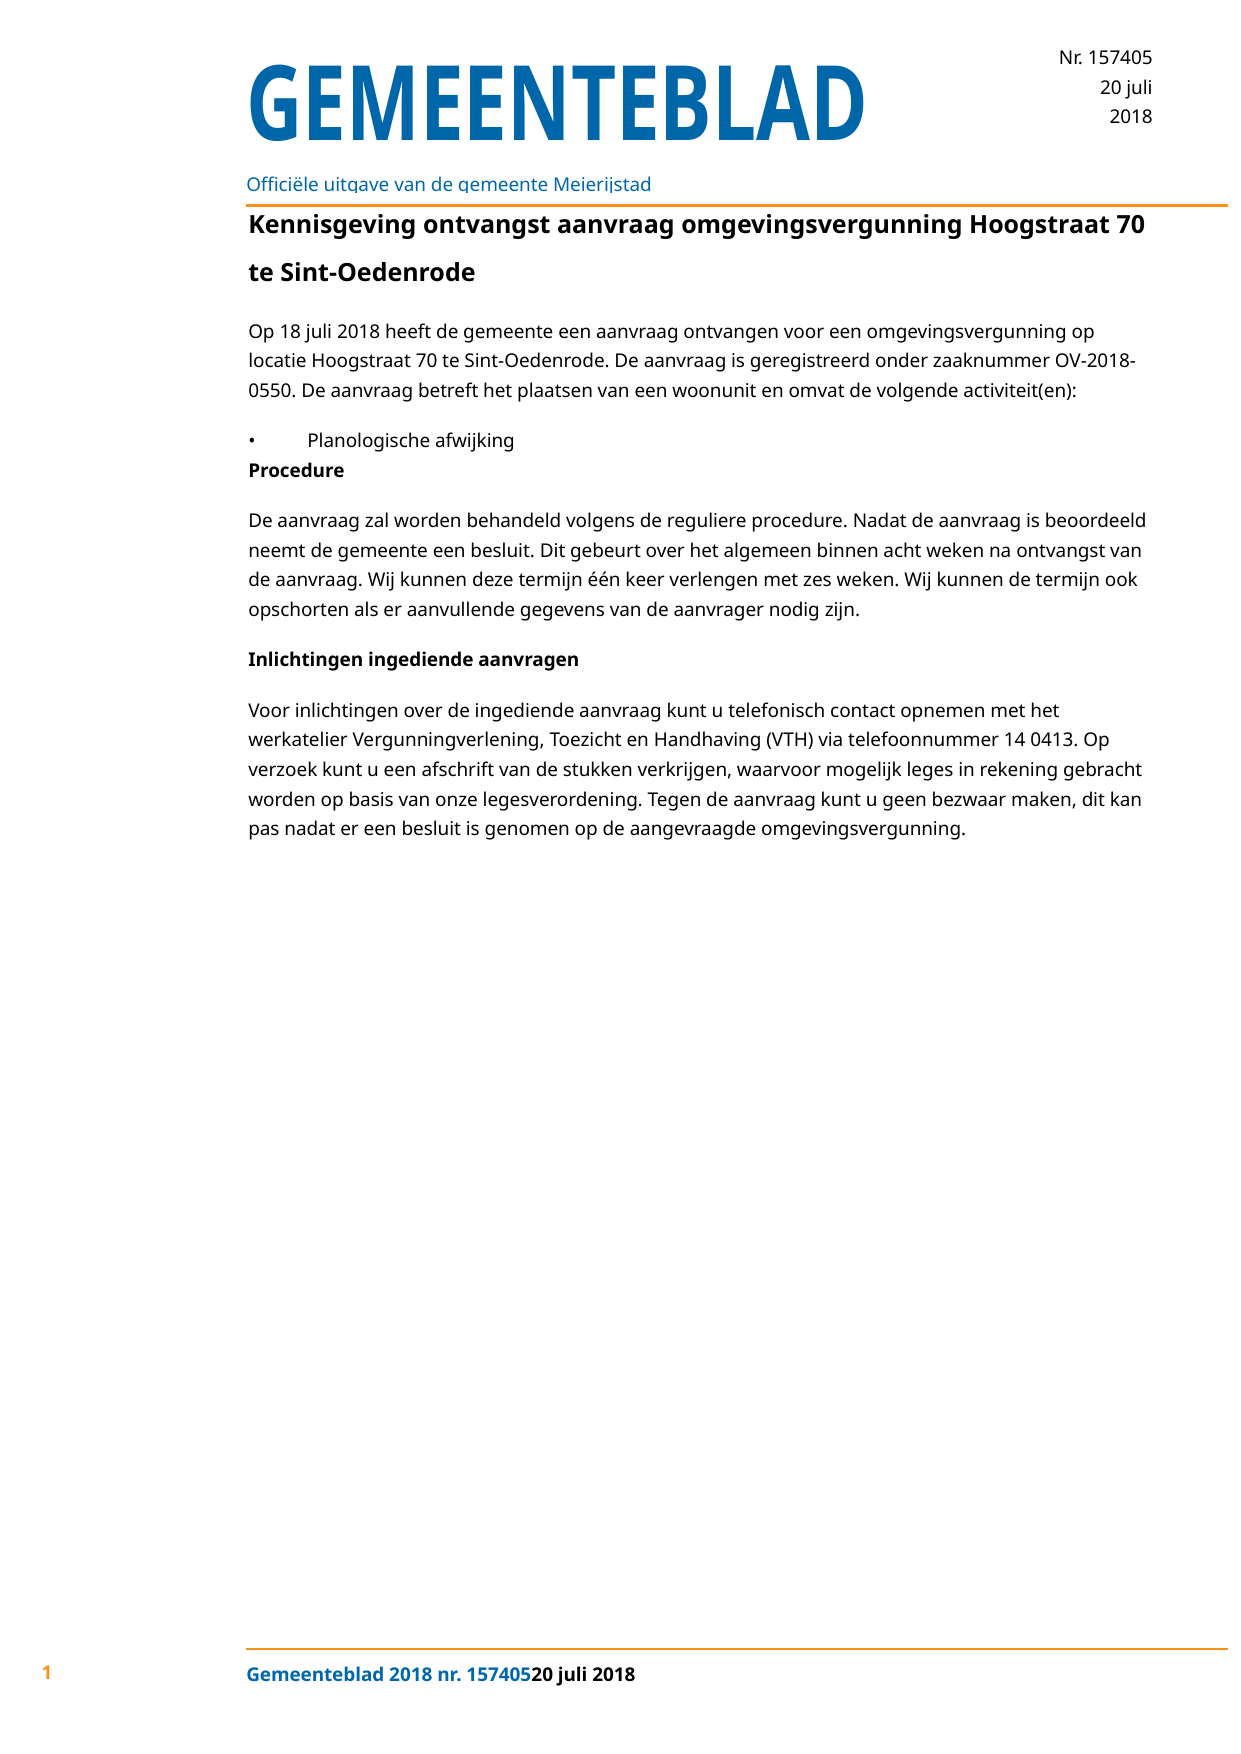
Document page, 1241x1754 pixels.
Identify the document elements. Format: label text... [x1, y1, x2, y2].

text Op 18 juli 2018 heeft de gemeente een aanvraag ontvangen voor een omgevingsvergunning op locatie Hoogstraat 70 te Sint-Oedenrode. De aanvraag is geregistreerd onder zaaknummer OV-2018-0550. De aanvraag betreft het plaatsen van een woonunit en omvat de volgende activiteit(en): [248, 318, 1152, 403]
text De aanvraag zal worden behandeld volgens de reguliere procedure. Nadat de aanvraag is beoordeeld neemt de gemeente een besluit. Dit gebeurt over het algemeen binnen acht weken na ontvangst van de aanvraag. Wij kunnen deze termijn één keer verlengen met zes weken. Wij kunnen de termijn ook opschorten als er aanvullende gegevens van de aanvrager nodig zijn. [248, 507, 1152, 622]
text Inlichtingen ingediende aanvragen [248, 647, 1152, 672]
text Voor inlichtingen over de ingediende aanvraag kunt u telefonisch contact opnemen met het werkatelier Vergunningverlening, Toezicht en Handhaving (VTH) via telefoonnummer 14 0413. Op verzoek kunt u een afschrift van de stukken verkrijgen, waarvoor mogelijk leges in rekening gebracht worden op basis van onze legesverordening. Tegen de aanvraag kunt u geen bezwaar maken, dit kan pas nadat er een besluit is genomen op de aangevraagde omgevingsvergunning. [248, 697, 1152, 841]
text Kennisgeving ontvangst aanvraag omgevingsvergunning Hoogstraat 70 te Sint-Oedenrode [248, 207, 1152, 288]
text Procedure [248, 457, 1152, 483]
list Planologische afwijking [248, 427, 1152, 453]
picture [41, 47, 231, 172]
